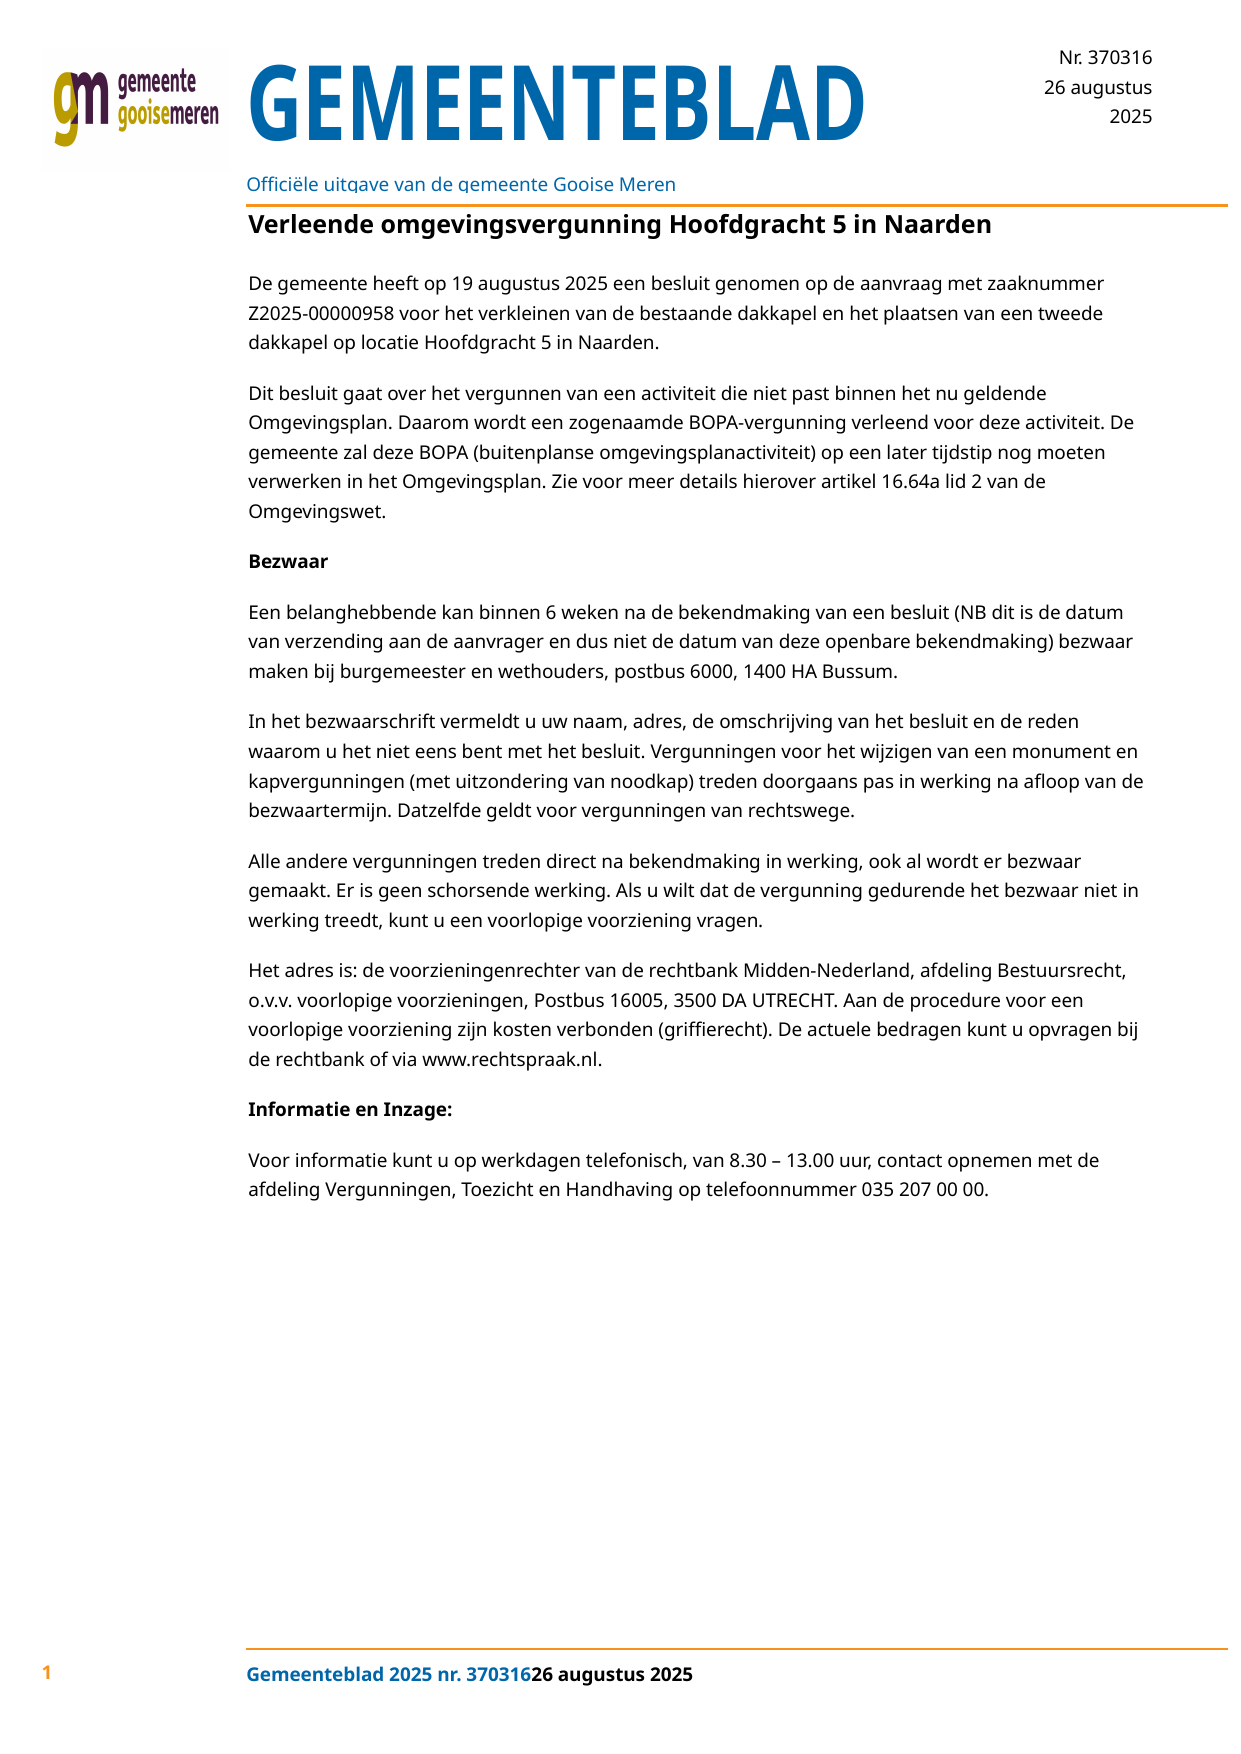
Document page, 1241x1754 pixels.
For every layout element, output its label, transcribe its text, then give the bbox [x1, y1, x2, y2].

picture [41, 47, 231, 172]
text Een belanghebbende kan binnen 6 weken na de bekendmaking van een besluit (NB dit is de datum van verzending aan de aanvrager en dus niet de datum van deze openbare bekendmaking) bezwaar maken bij burgemeester en wethouders, postbus 6000, 1400 HA Bussum. [248, 599, 1152, 684]
text Alle andere vergunningen treden direct na bekendmaking in werking, ook al wordt er bezwaar gemaakt. Er is geen schorsende werking. Als u wilt dat de vergunning gedurende het bezwaar niet in werking treedt, kunt u een voorlopige voorziening vragen. [248, 848, 1152, 933]
text Voor informatie kunt u op werkdagen telefonisch, van 8.30 – 13.00 uur, contact opnemen met de afdeling Vergunningen, Toezicht en Handhaving op telefoonnummer 035 207 00 00. [248, 1147, 1152, 1202]
text In het bezwaarschrift vermeldt u uw naam, adres, de omschrijving van het besluit en de reden waarom u het niet eens bent met het besluit. Vergunningen voor het wijzigen van een monument en kapvergunningen (met uitzondering van noodkap) treden doorgaans pas in werking na afloop van de bezwaartermijn. Datzelfde geldt voor vergunningen van rechtswege. [248, 709, 1152, 823]
text Bezwaar [248, 549, 1152, 574]
text Het adres is: de voorzieningenrechter van de rechtbank Midden-Nederland, afdeling Bestuursrecht, o.v.v. voorlopige voorzieningen, Postbus 16005, 3500 DA UTRECHT. Aan de procedure voor een voorlopige voorziening zijn kosten verbonden (griffierecht). De actuele bedragen kunt u opvragen bij de rechtbank of via www.rechtspraak.nl. [248, 957, 1152, 1072]
text De gemeente heeft op 19 augustus 2025 een besluit genomen op de aanvraag met zaaknummer Z2025-00000958 voor het verkleinen van de bestaande dakkapel en het plaatsen van een tweede dakkapel op locatie Hoofdgracht 5 in Naarden. [248, 270, 1152, 355]
text Verleende omgevingsvergunning Hoofdgracht 5 in Naarden [248, 207, 1152, 241]
text Dit besluit gaat over het vergunnen van een activiteit die niet past binnen het nu geldende Omgevingsplan. Daarom wordt een zogenaamde BOPA-vergunning verleend voor deze activiteit. De gemeente zal deze BOPA (buitenplanse omgevingsplanactiviteit) op een later tijdstip nog moeten verwerken in het Omgevingsplan. Zie voor meer details hierover artikel 16.64a lid 2 van de Omgevingswet. [248, 380, 1152, 524]
text Informatie en Inzage: [248, 1097, 1152, 1122]
